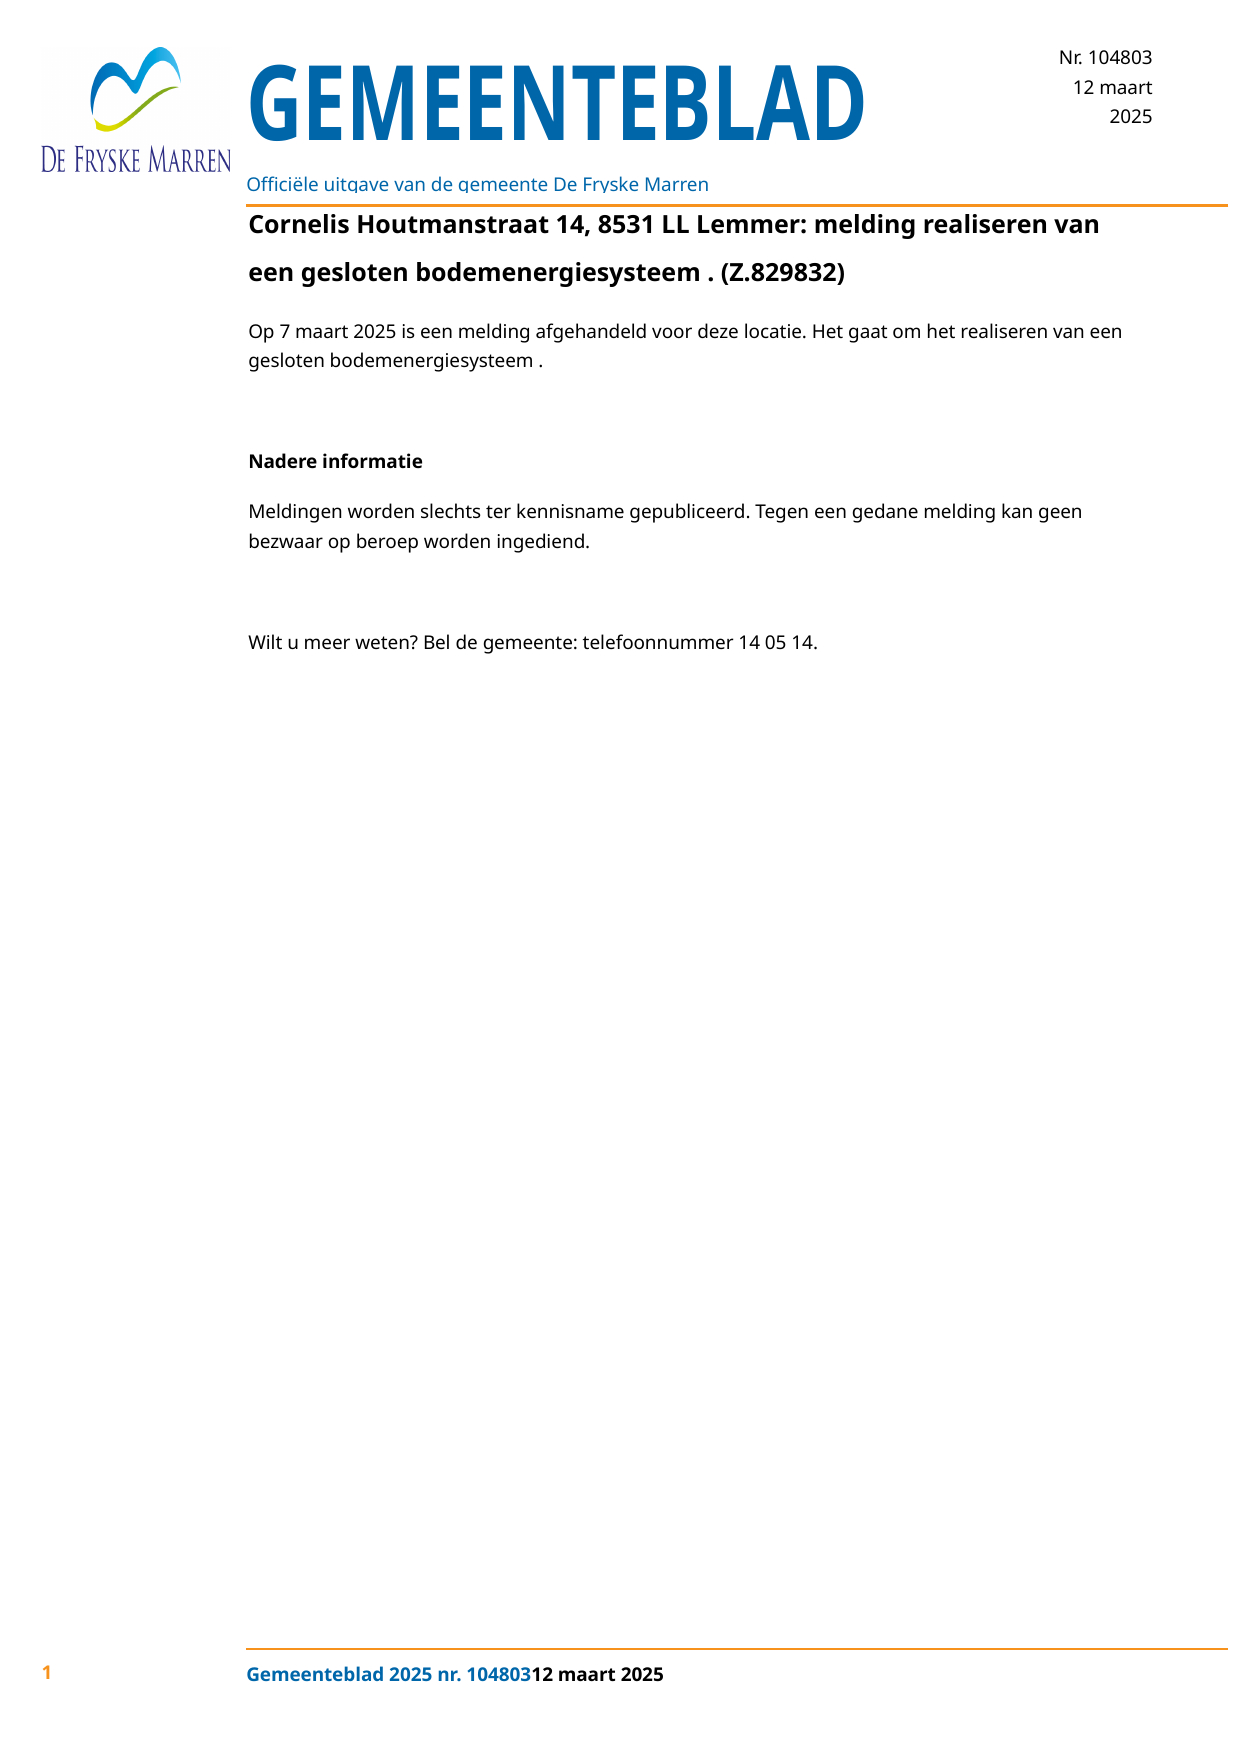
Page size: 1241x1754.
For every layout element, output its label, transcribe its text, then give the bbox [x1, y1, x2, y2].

text Wilt u meer weten? Bel de gemeente: telefoonnummer 14 05 14. [248, 629, 1152, 655]
text Meldingen worden slechts ter kennisname gepubliceerd. Tegen een gedane melding kan geen bezwaar op beroep worden ingediend. [248, 499, 1152, 554]
picture [41, 47, 231, 172]
text Cornelis Houtmanstraat 14, 8531 LL Lemmer: melding realiseren van een gesloten bodemenergiesysteem . (Z.829832) [248, 207, 1152, 288]
text Op 7 maart 2025 is een melding afgehandeld voor deze locatie. Het gaat om het realiseren van een gesloten bodemenergiesysteem . [248, 318, 1152, 373]
text Nadere informatie [248, 448, 1152, 474]
